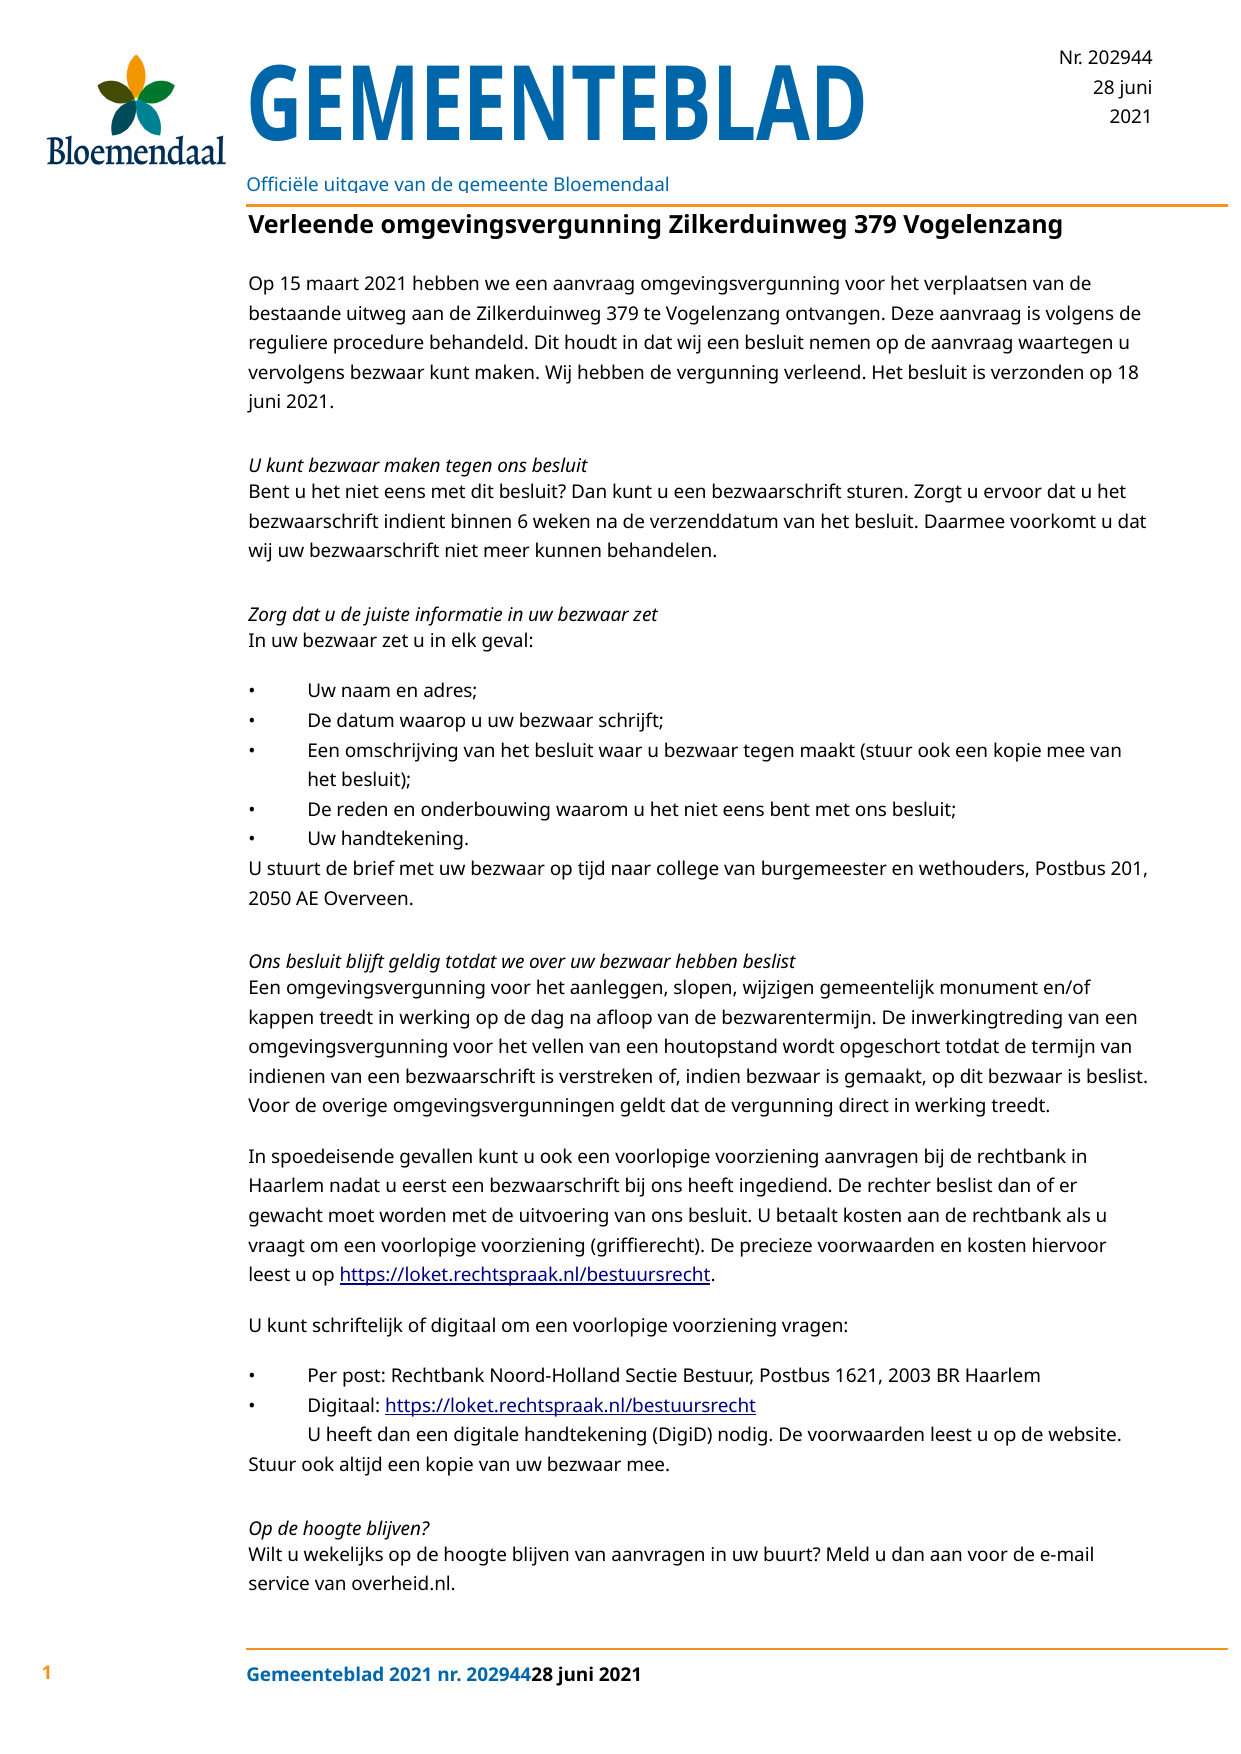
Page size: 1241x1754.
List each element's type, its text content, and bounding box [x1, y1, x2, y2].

list Digitaal: https://loket.rechtspraak.nl/bestuursrecht [248, 1392, 1152, 1418]
text U stuurt de brief met uw bezwaar op tijd naar college van burgemeester en wethouders, Postbus 201, 2050 AE Overveen. [248, 855, 1152, 910]
text Verleende omgevingsvergunning Zilkerduinweg 379 Vogelenzang [248, 207, 1152, 241]
text Stuur ook altijd een kopie van uw bezwaar mee. [248, 1451, 1152, 1477]
text Een omgevingsvergunning voor het aanleggen, slopen, wijzigen gemeentelijk monument en/of kappen treedt in werking op de dag na afloop van de bezwarentermijn. De inwerkingtreding van een omgevingsvergunning voor het vellen van een houtopstand wordt opgeschort totdat de termijn van indienen van een bezwaarschrift is verstreken of, indien bezwaar is gemaakt, op dit bezwaar is beslist. Voor de overige omgevingsvergunningen geldt dat de vergunning direct in werking treedt. [248, 974, 1152, 1118]
text Op de hoogte blijven? [248, 1515, 1152, 1541]
list Per post: Rechtbank Noord-Holland Sectie Bestuur, Postbus 1621, 2003 BR Haarlem [248, 1362, 1152, 1388]
text U kunt bezwaar maken tegen ons besluit [248, 453, 1152, 478]
text Zorg dat u de juiste informatie in uw bezwaar zet [248, 601, 1152, 627]
text Ons besluit blijft geldig totdat we over uw bezwaar hebben beslist [248, 949, 1152, 974]
text Bent u het niet eens met dit besluit? Dan kunt u een bezwaarschrift sturen. Zorgt u ervoor dat u het bezwaarschrift indient binnen 6 weken na de verzenddatum van het besluit. Daarmee voorkomt u dat wij uw bezwaarschrift niet meer kunnen behandelen. [248, 478, 1152, 563]
text In uw bezwaar zet u in elk geval: [248, 627, 1152, 653]
list Uw handtekening. [248, 826, 1152, 851]
text U kunt schriftelijk of digitaal om een voorlopige voorziening vragen: [248, 1312, 1152, 1338]
text In spoedeisende gevallen kunt u ook een voorlopige voorziening aanvragen bij de rechtbank in Haarlem nadat u eerst een bezwaarschrift bij ons heeft ingediend. De rechter beslist dan of er gewacht moet worden met de uitvoering van ons besluit. U betaalt kosten aan de rechtbank als u vraagt om een voorlopige voorziening (griffierecht). De precieze voorwaarden en kosten hiervoor leest u op https://loket.rechtspraak.nl/bestuursrecht. [248, 1143, 1152, 1287]
list De datum waarop u uw bezwaar schrijft; [248, 707, 1152, 733]
picture [41, 47, 231, 172]
list U heeft dan een digitale handtekening (DigiD) nodig. De voorwaarden leest u op de website. [248, 1421, 1152, 1447]
list De reden en onderbouwing waarom u het niet eens bent met ons besluit; [248, 796, 1152, 822]
list Uw naam en adres; [248, 678, 1152, 703]
text Wilt u wekelijks op de hoogte blijven van aanvragen in uw buurt? Meld u dan aan voor de e-mail service van overheid.nl. [248, 1541, 1152, 1596]
list Een omschrijving van het besluit waar u bezwaar tegen maakt (stuur ook een kopie mee van het besluit); [248, 737, 1152, 792]
text Op 15 maart 2021 hebben we een aanvraag omgevingsvergunning voor het verplaatsen van de bestaande uitweg aan de Zilkerduinweg 379 te Vogelenzang ontvangen. Deze aanvraag is volgens de reguliere procedure behandeld. Dit houdt in dat wij een besluit nemen op de aanvraag waartegen u vervolgens bezwaar kunt maken. Wij hebben de vergunning verleend. Het besluit is verzonden op 18 juni 2021. [248, 270, 1152, 414]
